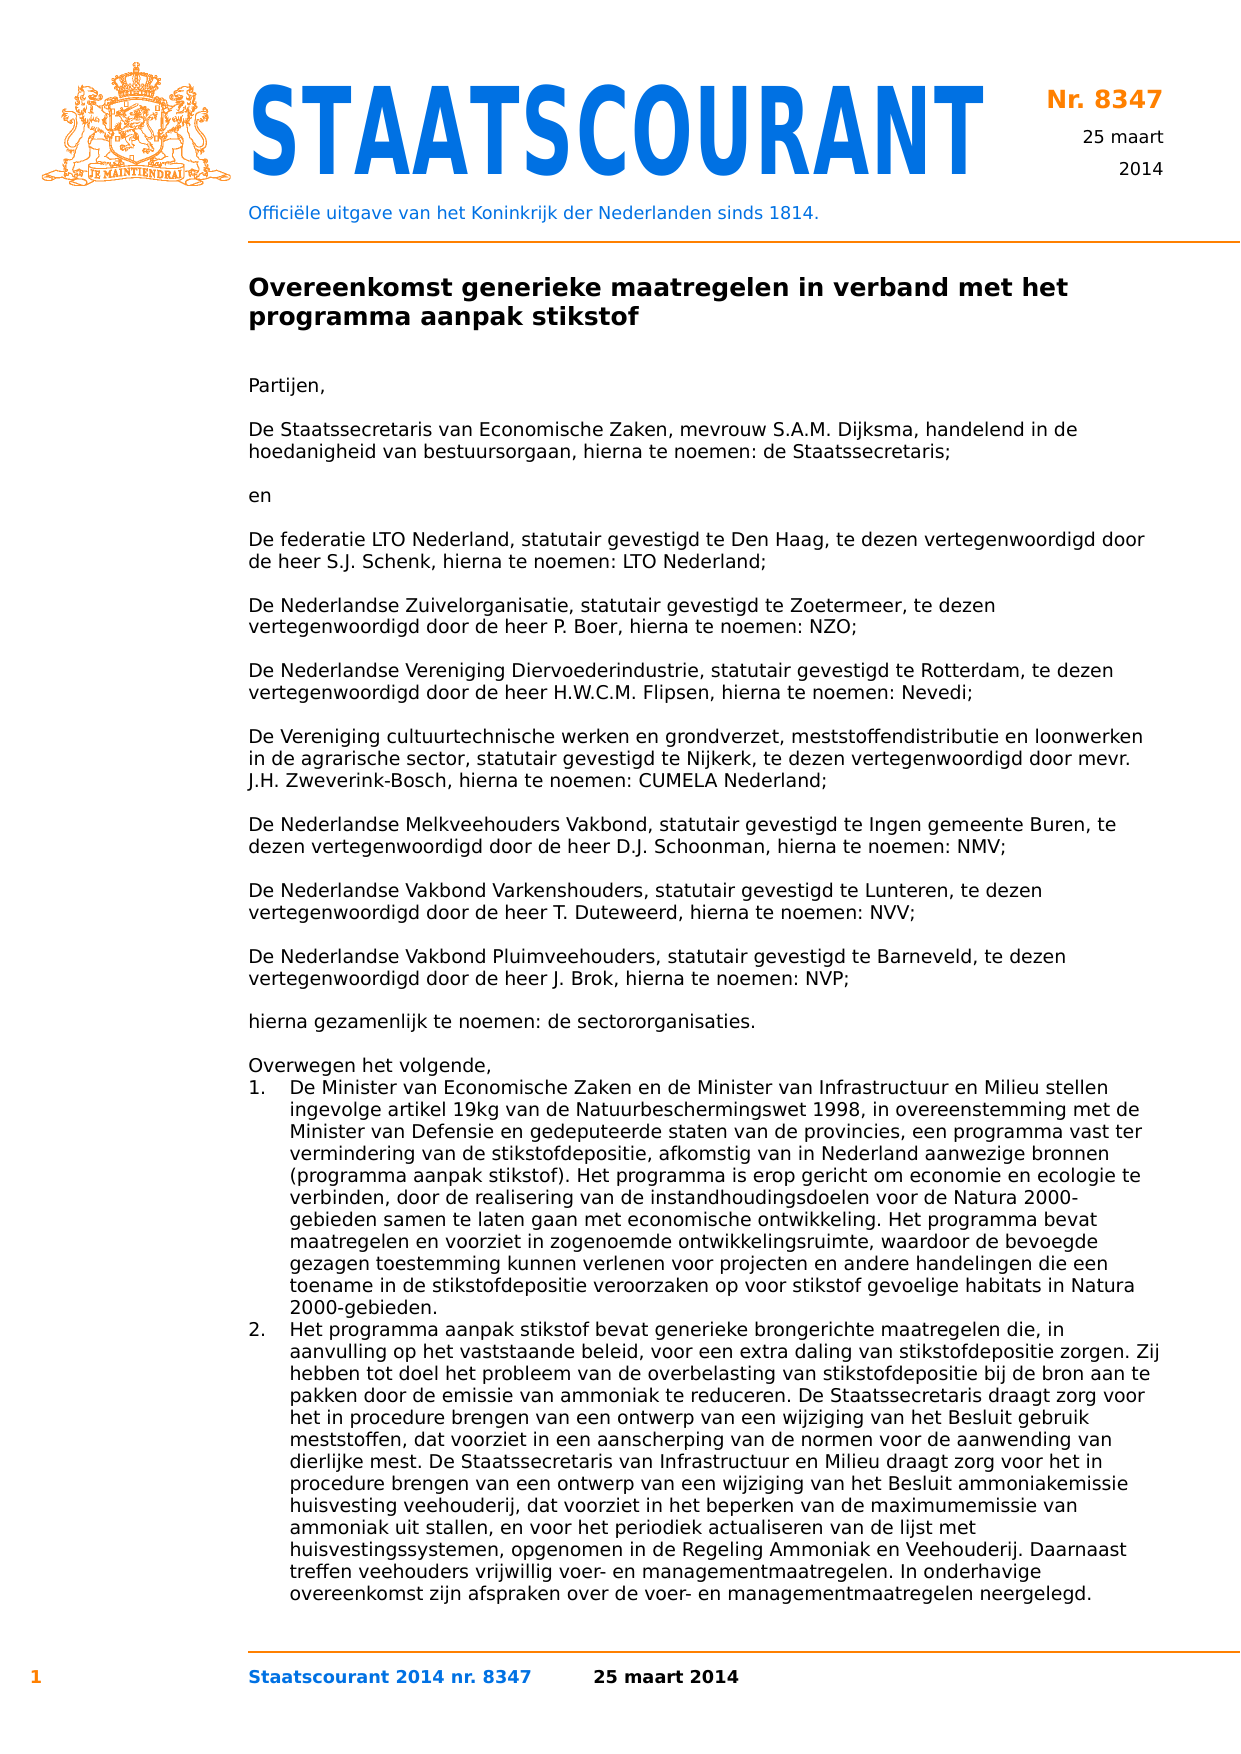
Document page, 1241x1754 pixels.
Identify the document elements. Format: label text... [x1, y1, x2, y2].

text De Staatssecretaris van Economische Zaken, mevrouw S.A.M. Dijksma, handelend in de hoedanigheid van bestuursorgaan, hierna te noemen: de Staatssecretaris; [248, 419, 1163, 463]
text De Nederlandse Vakbond Pluimveehouders, statutair gevestigd te Barneveld, te dezen vertegenwoordigd door de heer J. Brok, hierna te noemen: NVP; [248, 946, 1163, 989]
text 1. De Minister van Economische Zaken en de Minister van Infrastructuur en Milieu stellen ingevolge artikel 19kg van de Natuurbeschermingswet 1998, in overeenstemming met de Minister van Defensie en gedeputeerde staten van de provincies, een programma vast ter vermindering van de stikstofdepositie, afkomstig van in Nederland aanwezige bronnen (programma aanpak stikstof). Het programma is erop gericht om economie en ecologie te verbinden, door de realisering van de instandhoudingsdoelen voor de Natura 2000-gebieden samen te laten gaan met economische ontwikkeling. Het programma bevat maatregelen en voorziet in zogenoemde ontwikkelingsruimte, waardoor de bevoegde gezagen toestemming kunnen verlenen voor projecten en andere handelingen die een toename in de stikstofdepositie veroorzaken op voor stikstof gevoelige habitats in Natura 2000-gebieden. [248, 1077, 1163, 1319]
text en [248, 485, 1163, 507]
text Overwegen het volgende, [248, 1055, 1163, 1077]
text Partijen, [248, 375, 1163, 397]
text hierna gezamenlijk te noemen: de sectororganisaties. [248, 1011, 1163, 1033]
table_header [25, 62, 248, 241]
text De Nederlandse Vakbond Varkenshouders, statutair gevestigd te Lunteren, te dezen vertegenwoordigd door de heer T. Duteweerd, hierna te noemen: NVV; [248, 880, 1163, 924]
subtitle Overeenkomst generieke maatregelen in verband met het programma aanpak stikstof [248, 273, 1163, 331]
table_cell Officiële uitgave van het Koninkrijk der Nederlanden sinds 1814. [248, 203, 1240, 241]
table_header Nr. 8347 [998, 62, 1240, 121]
table_header STAATSCOURANT [248, 62, 998, 203]
picture [41, 62, 231, 186]
text De Nederlandse Vereniging Diervoederindustrie, statutair gevestigd te Rotterdam, te dezen vertegenwoordigd door de heer H.W.C.M. Flipsen, hierna te noemen: Nevedi; [248, 660, 1163, 704]
table_cell 25 maart [998, 121, 1240, 153]
text De Nederlandse Melkveehouders Vakbond, statutair gevestigd te Ingen gemeente Buren, te dezen vertegenwoordigd door de heer D.J. Schoonman, hierna te noemen: NMV; [248, 814, 1163, 858]
table_cell 2014 [998, 153, 1240, 203]
text 2. Het programma aanpak stikstof bevat generieke brongerichte maatregelen die, in aanvulling op het vaststaande beleid, voor een extra daling van stikstofdepositie zorgen. Zij hebben tot doel het probleem van de overbelasting van stikstofdepositie bij de bron aan te pakken door de emissie van ammoniak te reduceren. De Staatssecretaris draagt zorg voor het in procedure brengen van een ontwerp van een wijziging van het Besluit gebruik meststoffen, dat voorziet in een aanscherping van de normen voor de aanwending van dierlijke mest. De Staatssecretaris van Infrastructuur en Milieu draagt zorg voor het in procedure brengen van een ontwerp van een wijziging van het Besluit ammoniakemissie huisvesting veehouderij, dat voorziet in het beperken van de maximumemissie van ammoniak uit stallen, en voor het periodiek actualiseren van de lijst met huisvestingssystemen, opgenomen in de Regeling Ammoniak en Veehouderij. Daarnaast treffen veehouders vrijwillig voer- en managementmaatregelen. In onderhavige overeenkomst zijn afspraken over de voer- en managementmaatregelen neergelegd. [248, 1319, 1163, 1605]
text De federatie LTO Nederland, statutair gevestigd te Den Haag, te dezen vertegenwoordigd door de heer S.J. Schenk, hierna te noemen: LTO Nederland; [248, 529, 1163, 573]
text De Nederlandse Zuivelorganisatie, statutair gevestigd te Zoetermeer, te dezen vertegenwoordigd door de heer P. Boer, hierna te noemen: NZO; [248, 594, 1163, 638]
text De Vereniging cultuurtechnische werken en grondverzet, meststoffendistributie en loonwerken in de agrarische sector, statutair gevestigd te Nijkerk, te dezen vertegenwoordigd door mevr. J.H. Zweverink-Bosch, hierna te noemen: CUMELA Nederland; [248, 726, 1163, 792]
